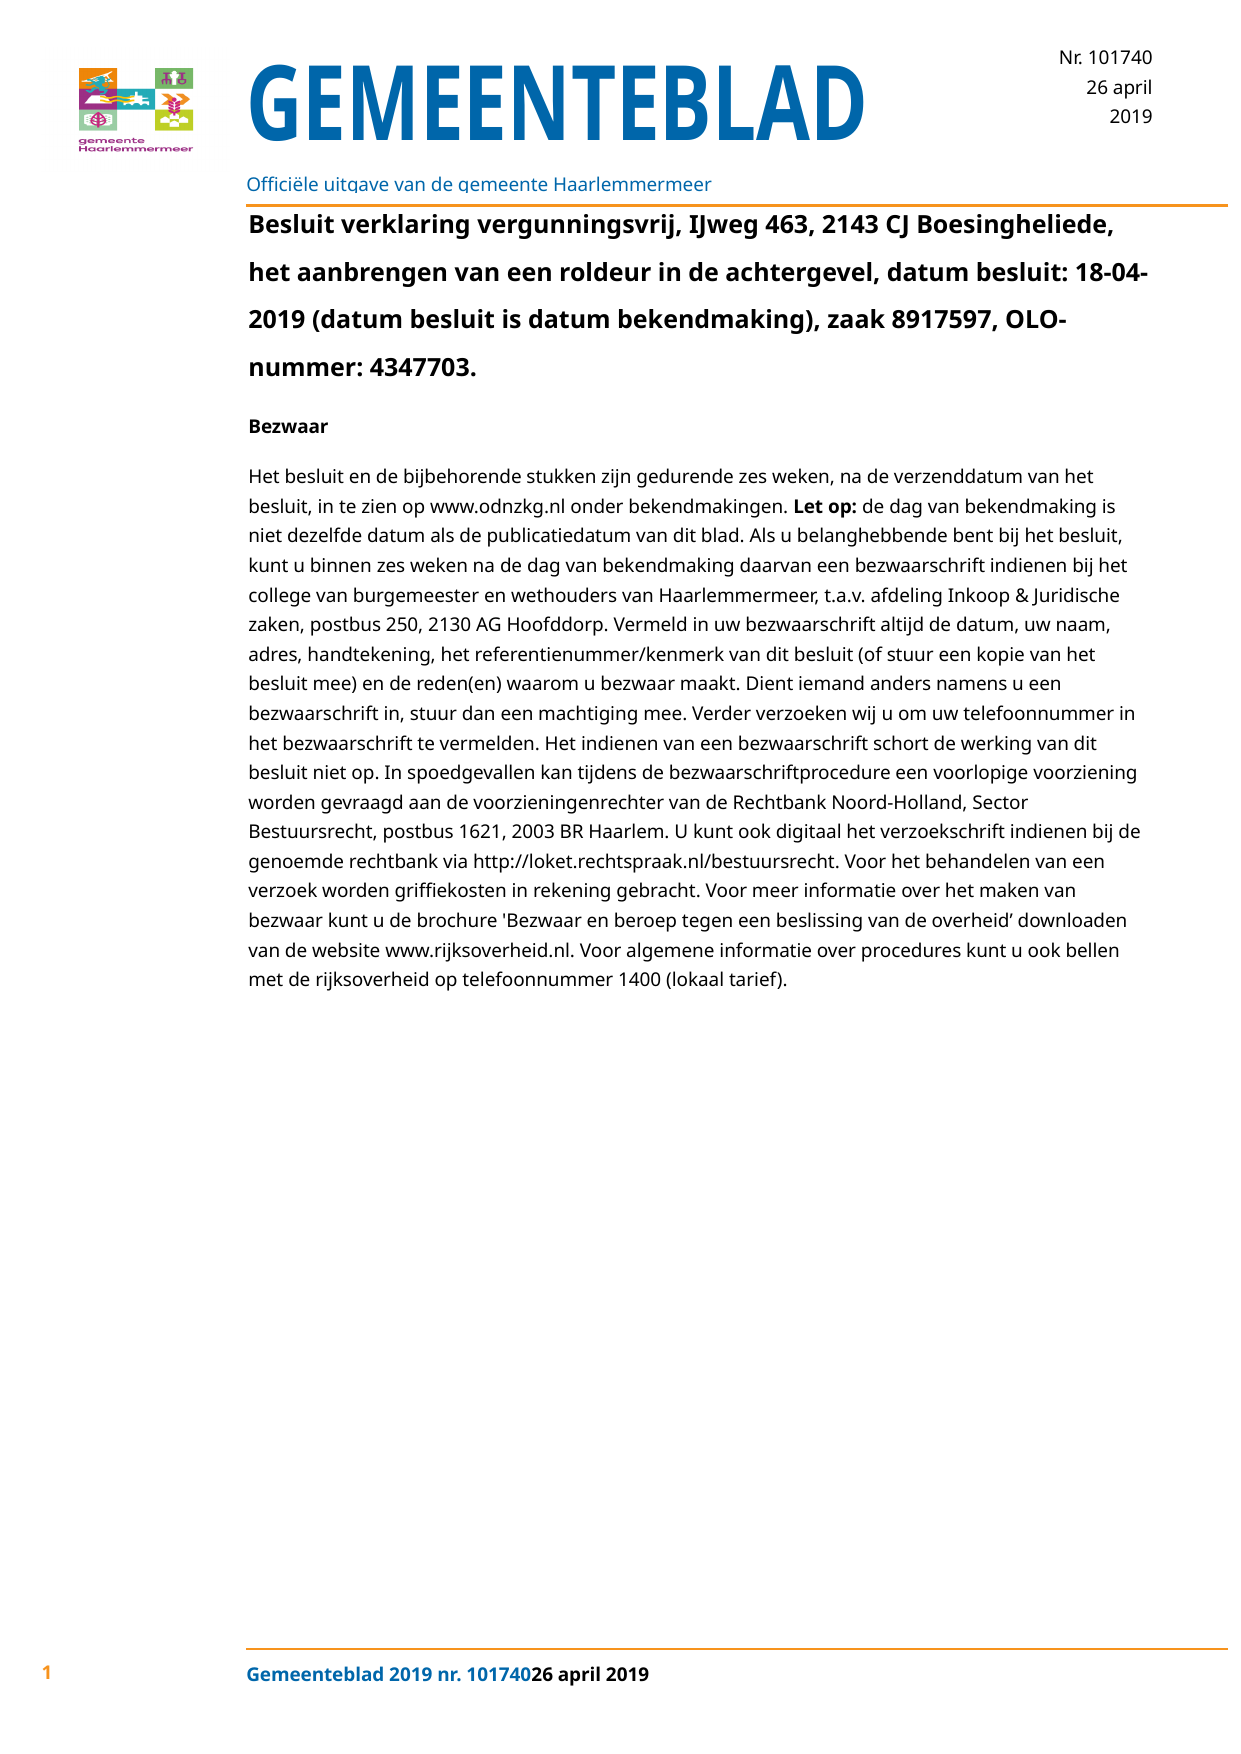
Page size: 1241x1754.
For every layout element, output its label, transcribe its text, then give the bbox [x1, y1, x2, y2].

text Besluit verklaring vergunningsvrij, IJweg 463, 2143 CJ Boesingheliede, het aanbrengen van een roldeur in de achtergevel, datum besluit: 18-04-2019 (datum besluit is datum bekendmaking), zaak 8917597, OLO-nummer: 4347703. [248, 207, 1152, 384]
text Het besluit en de bijbehorende stukken zijn gedurende zes weken, na de verzenddatum van het besluit, in te zien op www.odnzkg.nl onder bekendmakingen. Let op: de dag van bekendmaking is niet dezelfde datum als de publicatiedatum van dit blad. Als u belanghebbende bent bij het besluit, kunt u binnen zes weken na de dag van bekendmaking daarvan een bezwaarschrift indienen bij het college van burgemeester en wethouders van Haarlemmermeer, t.a.v. afdeling Inkoop & Juridische zaken, postbus 250, 2130 AG Hoofddorp. Vermeld in uw bezwaarschrift altijd de datum, uw naam, adres, handtekening, het referentienummer/kenmerk van dit besluit (of stuur een kopie van het besluit mee) en de reden(en) waarom u bezwaar maakt. Dient iemand anders namens u een bezwaarschrift in, stuur dan een machtiging mee. Verder verzoeken wij u om uw telefoonnummer in het bezwaarschrift te vermelden. Het indienen van een bezwaarschrift schort de werking van dit besluit niet op. In spoedgevallen kan tijdens de bezwaarschriftprocedure een voorlopige voorziening worden gevraagd aan de voorzieningenrechter van de Rechtbank Noord-Holland, Sector Bestuursrecht, postbus 1621, 2003 BR Haarlem. U kunt ook digitaal het verzoekschrift indienen bij de genoemde rechtbank via http://loket.rechtspraak.nl/bestuursrecht. Voor het behandelen van een verzoek worden griffiekosten in rekening gebracht. Voor meer informatie over het maken van bezwaar kunt u de brochure 'Bezwaar en beroep tegen een beslissing van de overheid’ downloaden van de website www.rijksoverheid.nl. Voor algemene informatie over procedures kunt u ook bellen met de rijksoverheid op telefoonnummer 1400 (lokaal tarief). [248, 463, 1152, 992]
picture [41, 47, 231, 172]
text Bezwaar [248, 413, 1152, 439]
